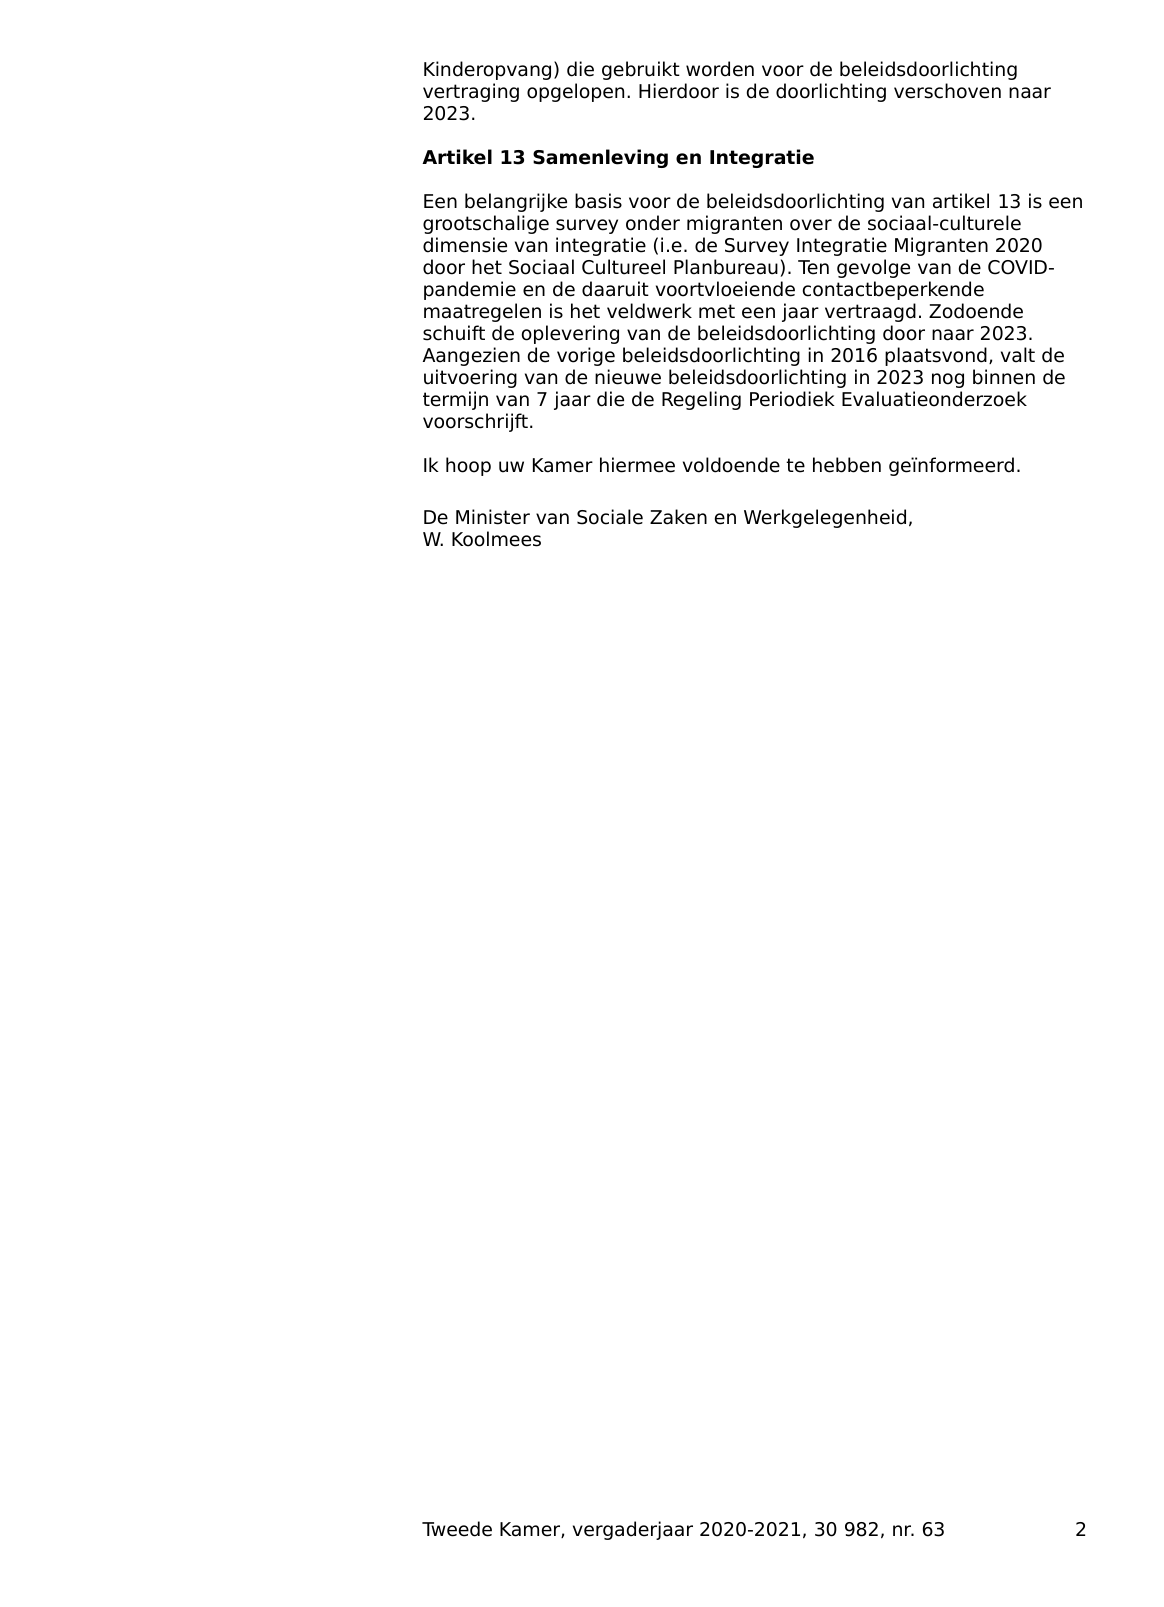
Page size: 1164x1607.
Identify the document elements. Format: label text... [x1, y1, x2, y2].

text Een belangrijke basis voor de beleidsdoorlichting van artikel 13 is een grootschalige survey onder migranten over de sociaal-culturele dimensie van integratie (i.e. de Survey Integratie Migranten 2020 door het Sociaal Cultureel Planbureau). Ten gevolge van de COVID-pandemie en de daaruit voortvloeiende contactbeperkende maatregelen is het veldwerk met een jaar vertraagd. Zodoende schuift de oplevering van de beleidsdoorlichting door naar 2023. Aangezien de vorige beleidsdoorlichting in 2016 plaatsvond, valt de uitvoering van de nieuwe beleidsdoorlichting in 2023 nog binnen de termijn van 7 jaar die de Regeling Periodiek Evaluatieonderzoek voorschrijft. [422, 191, 1087, 433]
subtitle Artikel 13 Samenleving en Integratie [422, 147, 1087, 169]
text Kinderopvang) die gebruikt worden voor de beleidsdoorlichting vertraging opgelopen. Hierdoor is de doorlichting verschoven naar 2023. [422, 59, 1087, 125]
text De Minister van Sociale Zaken en Werkgelegenheid, W. Koolmees [422, 507, 1087, 551]
text Ik hoop uw Kamer hiermee voldoende te hebben geïnformeerd. [422, 455, 1087, 477]
